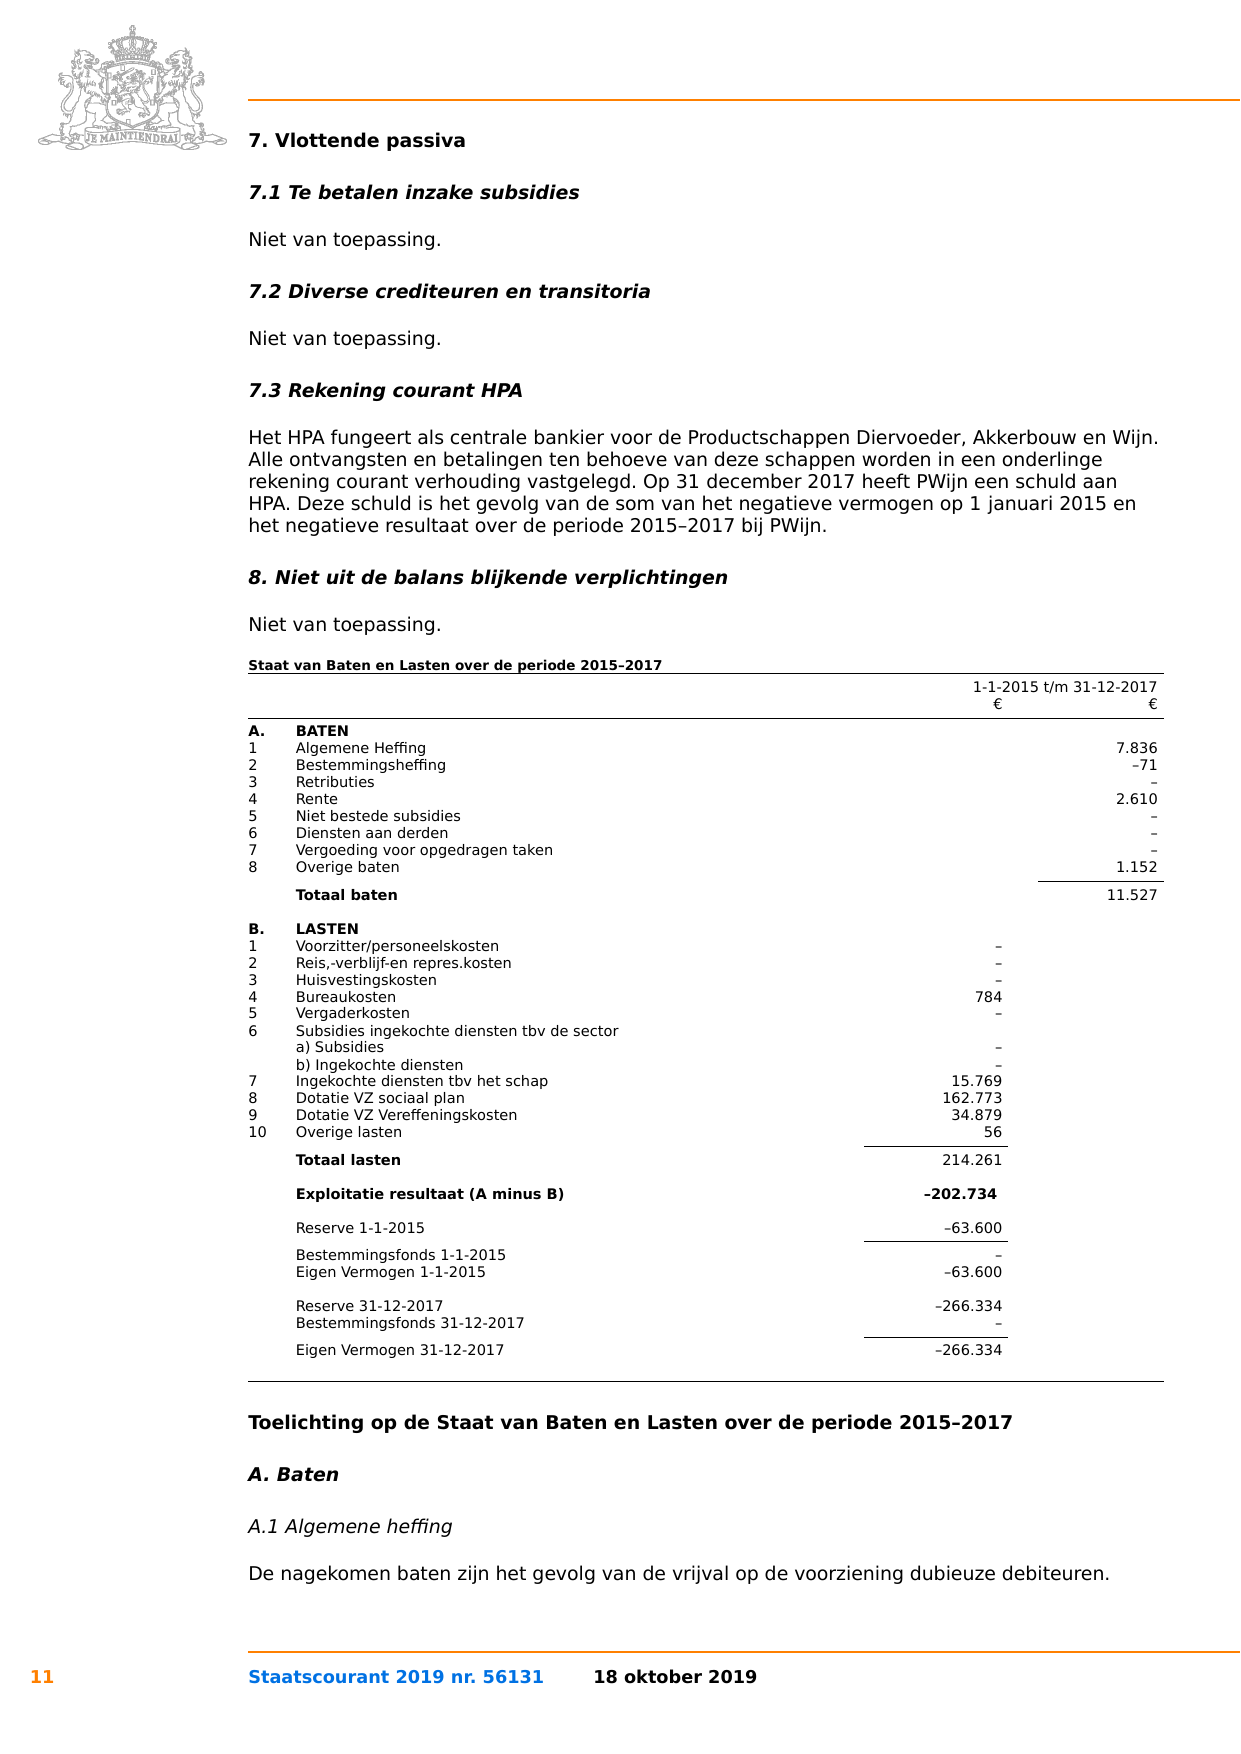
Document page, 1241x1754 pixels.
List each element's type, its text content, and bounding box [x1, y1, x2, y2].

table_cell – [864, 955, 1008, 971]
table_cell [248, 1264, 290, 1281]
table_cell [290, 1359, 848, 1381]
table_cell [290, 1169, 848, 1186]
table_cell [1008, 696, 1038, 718]
table_cell Diensten aan derden [290, 825, 848, 842]
table_cell [1008, 791, 1038, 808]
table_cell 214.261 [864, 1147, 1008, 1169]
table_cell 56 [864, 1124, 1008, 1146]
table_cell [290, 904, 848, 921]
table_cell – [864, 1242, 1008, 1264]
table_cell 2 [248, 757, 290, 774]
table_cell [848, 842, 864, 859]
table_cell [1008, 938, 1038, 954]
subtitle 7.2 Diverse crediteuren en transitoria [248, 281, 1163, 303]
table_cell [1008, 1073, 1038, 1090]
table_cell 7 [248, 842, 290, 859]
table_cell [864, 757, 1008, 774]
table_cell [1038, 1264, 1163, 1281]
table_header Staat van Baten en Lasten over de periode 2015–2017 [248, 658, 1163, 673]
table_cell Voorzitter/personeelskosten [290, 938, 848, 954]
table_cell – [864, 971, 1008, 988]
table_cell B. [248, 921, 290, 937]
table_cell 1-1-2015 t/m 31-12-2017 [864, 674, 1163, 696]
table_cell [848, 1090, 864, 1107]
table_cell [1008, 1337, 1038, 1359]
table_cell Reserve 31-12-2017 [290, 1298, 848, 1315]
table_cell 34.879 [864, 1107, 1008, 1124]
table_cell [1008, 955, 1038, 971]
table_cell [1038, 1241, 1163, 1264]
table_cell [864, 1169, 1008, 1186]
table_cell [848, 904, 864, 921]
table_cell [1008, 1039, 1038, 1056]
table_cell Algemene Heffing [290, 740, 848, 757]
table_cell [864, 808, 1008, 825]
table_cell [1038, 971, 1163, 988]
table_cell Ingekochte diensten tbv het schap [290, 1073, 848, 1090]
table_cell 7.836 [1038, 740, 1163, 757]
table_cell 3 [248, 971, 290, 988]
table_cell [864, 1281, 1008, 1298]
table_cell [1008, 719, 1038, 740]
table_cell Huisvestingskosten [290, 971, 848, 988]
table_cell Overige lasten [290, 1124, 848, 1146]
table_cell 5 [248, 1005, 290, 1022]
table_cell [848, 921, 864, 937]
table_cell –71 [1038, 757, 1163, 774]
table_cell [1038, 1056, 1163, 1073]
text Het HPA fungeert als centrale bankier voor de Productschappen Diervoeder, Akkerbouw en Wijn. Alle ontvangsten en betalingen ten behoeve van deze schappen worden in een onderlinge rekening courant verhouding vastgelegd. Op 31 december 2017 heeft PWijn een schuld aan HPA. Deze schuld is het gevolg van de som van het negatieve vermogen op 1 januari 2015 en het negatieve resultaat over de periode 2015–2017 bij PWijn. [248, 427, 1163, 537]
table_cell [848, 971, 864, 988]
table_cell [248, 1337, 290, 1359]
table_cell Bestemmingsfonds 1-1-2015 [290, 1241, 848, 1264]
table_cell [1008, 1005, 1038, 1022]
table_cell [248, 904, 290, 921]
table_cell 2.610 [1038, 791, 1163, 808]
text Niet van toepassing. [248, 229, 1163, 251]
table_cell Niet bestede subsidies [290, 808, 848, 825]
table_cell [848, 1281, 864, 1298]
subtitle 7.3 Rekening courant HPA [248, 380, 1163, 402]
table_cell [1038, 1073, 1163, 1090]
table_cell [1038, 1315, 1163, 1337]
table_cell [864, 1023, 1008, 1039]
table_cell [1008, 757, 1038, 774]
table_cell – [864, 938, 1008, 954]
table_cell –202.734 [864, 1186, 1008, 1203]
table_cell [248, 696, 290, 718]
table_cell [248, 1241, 290, 1264]
table_cell – [1038, 825, 1163, 842]
table_cell [1008, 825, 1038, 842]
table_cell [848, 1241, 864, 1264]
table_cell – [864, 1005, 1008, 1022]
table_cell 7 [248, 1073, 290, 1090]
table_cell 1 [248, 938, 290, 954]
table_cell [848, 881, 864, 903]
table_cell [864, 791, 1008, 808]
table_cell [848, 1056, 864, 1073]
table_cell [864, 881, 1008, 903]
table_cell –266.334 [864, 1298, 1008, 1315]
table_cell – [1038, 774, 1163, 791]
table_cell [1008, 1281, 1038, 1298]
table_cell [848, 1337, 864, 1359]
table_cell 4 [248, 791, 290, 808]
table_cell [290, 1281, 848, 1298]
table_cell [248, 1056, 290, 1073]
table_cell [1038, 1023, 1163, 1039]
table_cell [1038, 921, 1163, 937]
table_cell 9 [248, 1107, 290, 1124]
table_cell b) Ingekochte diensten [290, 1056, 848, 1073]
table_cell 11.527 [1038, 882, 1163, 903]
table_cell [1038, 1186, 1163, 1203]
table_cell [248, 1169, 290, 1186]
table_cell [864, 719, 1008, 740]
table_cell [848, 825, 864, 842]
table_cell [1008, 740, 1038, 757]
table_cell [864, 904, 1008, 921]
table_cell [1008, 1203, 1038, 1219]
table_cell [290, 696, 848, 718]
table_cell 4 [248, 989, 290, 1005]
table_cell [248, 1315, 290, 1337]
table_cell [848, 696, 864, 718]
table_cell Bureaukosten [290, 989, 848, 1005]
table_cell 3 [248, 774, 290, 791]
table_cell [1008, 1264, 1038, 1281]
table_cell Bestemmingsheffing [290, 757, 848, 774]
table_cell Bestemmingsfonds 31-12-2017 [290, 1315, 848, 1337]
table_cell –63.600 [864, 1264, 1008, 1281]
table_cell [290, 1203, 848, 1219]
table_cell [1038, 1107, 1163, 1124]
table_cell [248, 881, 290, 903]
table_cell [848, 955, 864, 971]
table_cell 8 [248, 859, 290, 881]
table_cell BATEN [290, 719, 848, 740]
table_cell Vergoeding voor opgedragen taken [290, 842, 848, 859]
table_cell [848, 989, 864, 1005]
table_cell [1038, 1281, 1163, 1298]
table_cell [1008, 971, 1038, 988]
table_cell [848, 859, 864, 881]
table_cell [248, 1186, 290, 1203]
table_cell [1008, 1359, 1038, 1381]
table_cell [1038, 1220, 1163, 1241]
table_cell [848, 757, 864, 774]
table_cell [1038, 1169, 1163, 1186]
table_cell [848, 674, 864, 696]
table_cell 1.152 [1038, 859, 1163, 881]
table_cell [864, 921, 1008, 937]
table_cell [864, 1359, 1008, 1381]
table_cell 10 [248, 1124, 290, 1146]
table_cell [848, 1039, 864, 1056]
table_cell [248, 1039, 290, 1056]
table_cell Eigen Vermogen 1-1-2015 [290, 1264, 848, 1281]
table_cell Eigen Vermogen 31-12-2017 [290, 1337, 848, 1359]
table_cell A. [248, 719, 290, 740]
subtitle A. Baten [248, 1464, 1163, 1486]
table_cell 162.773 [864, 1090, 1008, 1107]
table_cell [864, 1203, 1008, 1219]
table_cell – [1038, 808, 1163, 825]
table_cell [864, 740, 1008, 757]
table_cell – [864, 1056, 1008, 1073]
table_cell [848, 1107, 864, 1124]
table_cell [248, 1146, 290, 1169]
table_cell [248, 1281, 290, 1298]
table_cell [1008, 1090, 1038, 1107]
table_cell [848, 1186, 864, 1203]
table_cell € [1038, 696, 1163, 718]
table_cell 1 [248, 740, 290, 757]
subtitle Toelichting op de Staat van Baten en Lasten over de periode 2015–2017 [248, 1412, 1163, 1434]
table_cell [848, 808, 864, 825]
table_cell [848, 1220, 864, 1241]
table_cell [848, 1359, 864, 1381]
table_cell [248, 1298, 290, 1315]
table_cell [1008, 859, 1038, 881]
table_cell 5 [248, 808, 290, 825]
table_cell [864, 825, 1008, 842]
table_cell Rente [290, 791, 848, 808]
table_cell –63.600 [864, 1220, 1008, 1241]
table_cell [848, 1264, 864, 1281]
table_cell [848, 791, 864, 808]
table_cell [848, 1124, 864, 1146]
table_cell [1008, 1220, 1038, 1241]
table_cell [1008, 1124, 1038, 1146]
table_cell [1008, 1146, 1038, 1169]
table_cell 6 [248, 1023, 290, 1039]
table_cell [1008, 881, 1038, 903]
table_cell [848, 1203, 864, 1219]
table_cell [1008, 921, 1038, 937]
table_cell [248, 674, 290, 696]
table_cell [1038, 1039, 1163, 1056]
table_cell [1038, 989, 1163, 1005]
table_cell 784 [864, 989, 1008, 1005]
table_cell [1008, 1241, 1038, 1264]
table_cell [848, 1005, 864, 1022]
table_cell Reserve 1-1-2015 [290, 1220, 848, 1241]
table_cell [864, 774, 1008, 791]
table_cell [1038, 1124, 1163, 1146]
table_cell Dotatie VZ sociaal plan [290, 1090, 848, 1107]
table_cell Reis,-verblijf-en repres.kosten [290, 955, 848, 971]
table_cell Dotatie VZ Vereffeningskosten [290, 1107, 848, 1124]
table_cell Subsidies ingekochte diensten tbv de sector [290, 1023, 848, 1039]
table_cell [1038, 1203, 1163, 1219]
table_cell [848, 1146, 864, 1169]
table_cell [248, 1220, 290, 1241]
table_cell – [864, 1039, 1008, 1056]
table_cell [1008, 989, 1038, 1005]
table_cell 15.769 [864, 1073, 1008, 1090]
table_cell [864, 842, 1008, 859]
table_cell 6 [248, 825, 290, 842]
table_cell [1038, 719, 1163, 740]
table_cell [848, 719, 864, 740]
table_cell [848, 1023, 864, 1039]
table_cell Vergaderkosten [290, 1005, 848, 1022]
table_cell [1008, 1107, 1038, 1124]
subtitle 8. Niet uit de balans blijkende verplichtingen [248, 567, 1163, 589]
subtitle A.1 Algemene heffing [248, 1516, 1163, 1538]
table_cell [848, 938, 864, 954]
table_cell [1038, 938, 1163, 954]
table_cell [1008, 808, 1038, 825]
table_cell [1008, 842, 1038, 859]
table_cell [848, 1315, 864, 1337]
table_cell LASTEN [290, 921, 848, 937]
table_cell [864, 859, 1008, 881]
table_cell [1038, 1090, 1163, 1107]
table_cell [848, 774, 864, 791]
table_cell – [1038, 842, 1163, 859]
table_cell [1038, 955, 1163, 971]
table_cell Totaal lasten [290, 1146, 848, 1169]
table_cell [1038, 1337, 1163, 1359]
table_cell [1008, 774, 1038, 791]
table_cell [290, 674, 848, 696]
subtitle 7. Vlottende passiva [248, 130, 1163, 152]
subtitle 7.1 Te betalen inzake subsidies [248, 182, 1163, 204]
table_cell 2 [248, 955, 290, 971]
table_cell [1008, 1298, 1038, 1315]
table_cell Exploitatie resultaat (A minus B) [290, 1186, 848, 1203]
table_cell Overige baten [290, 859, 848, 881]
table_cell Retributies [290, 774, 848, 791]
table_cell [1038, 1298, 1163, 1315]
table_cell [848, 740, 864, 757]
table_cell a) Subsidies [290, 1039, 848, 1056]
table_cell [1008, 1315, 1038, 1337]
picture [38, 25, 227, 150]
table_cell [248, 1203, 290, 1219]
text Niet van toepassing. [248, 614, 1163, 636]
table_cell [848, 1073, 864, 1090]
table_cell [1008, 1186, 1038, 1203]
table_cell [848, 1169, 864, 1186]
table_cell [1008, 1023, 1038, 1039]
table_cell 8 [248, 1090, 290, 1107]
table_cell [1038, 1005, 1163, 1022]
table_cell –266.334 [864, 1338, 1008, 1359]
table_cell [1008, 1056, 1038, 1073]
text De nagekomen baten zijn het gevolg van de vrijval op de voorziening dubieuze debiteuren. [248, 1563, 1163, 1585]
table_cell [1008, 904, 1038, 921]
table_cell [1038, 1359, 1163, 1381]
table_cell [248, 1359, 290, 1381]
table_cell [1038, 904, 1163, 921]
table_cell [1038, 1146, 1163, 1169]
table_cell – [864, 1315, 1008, 1337]
table_cell Totaal baten [290, 881, 848, 903]
table_cell [848, 1298, 864, 1315]
table_cell € [864, 696, 1008, 718]
text Niet van toepassing. [248, 328, 1163, 350]
table_cell [1008, 1169, 1038, 1186]
